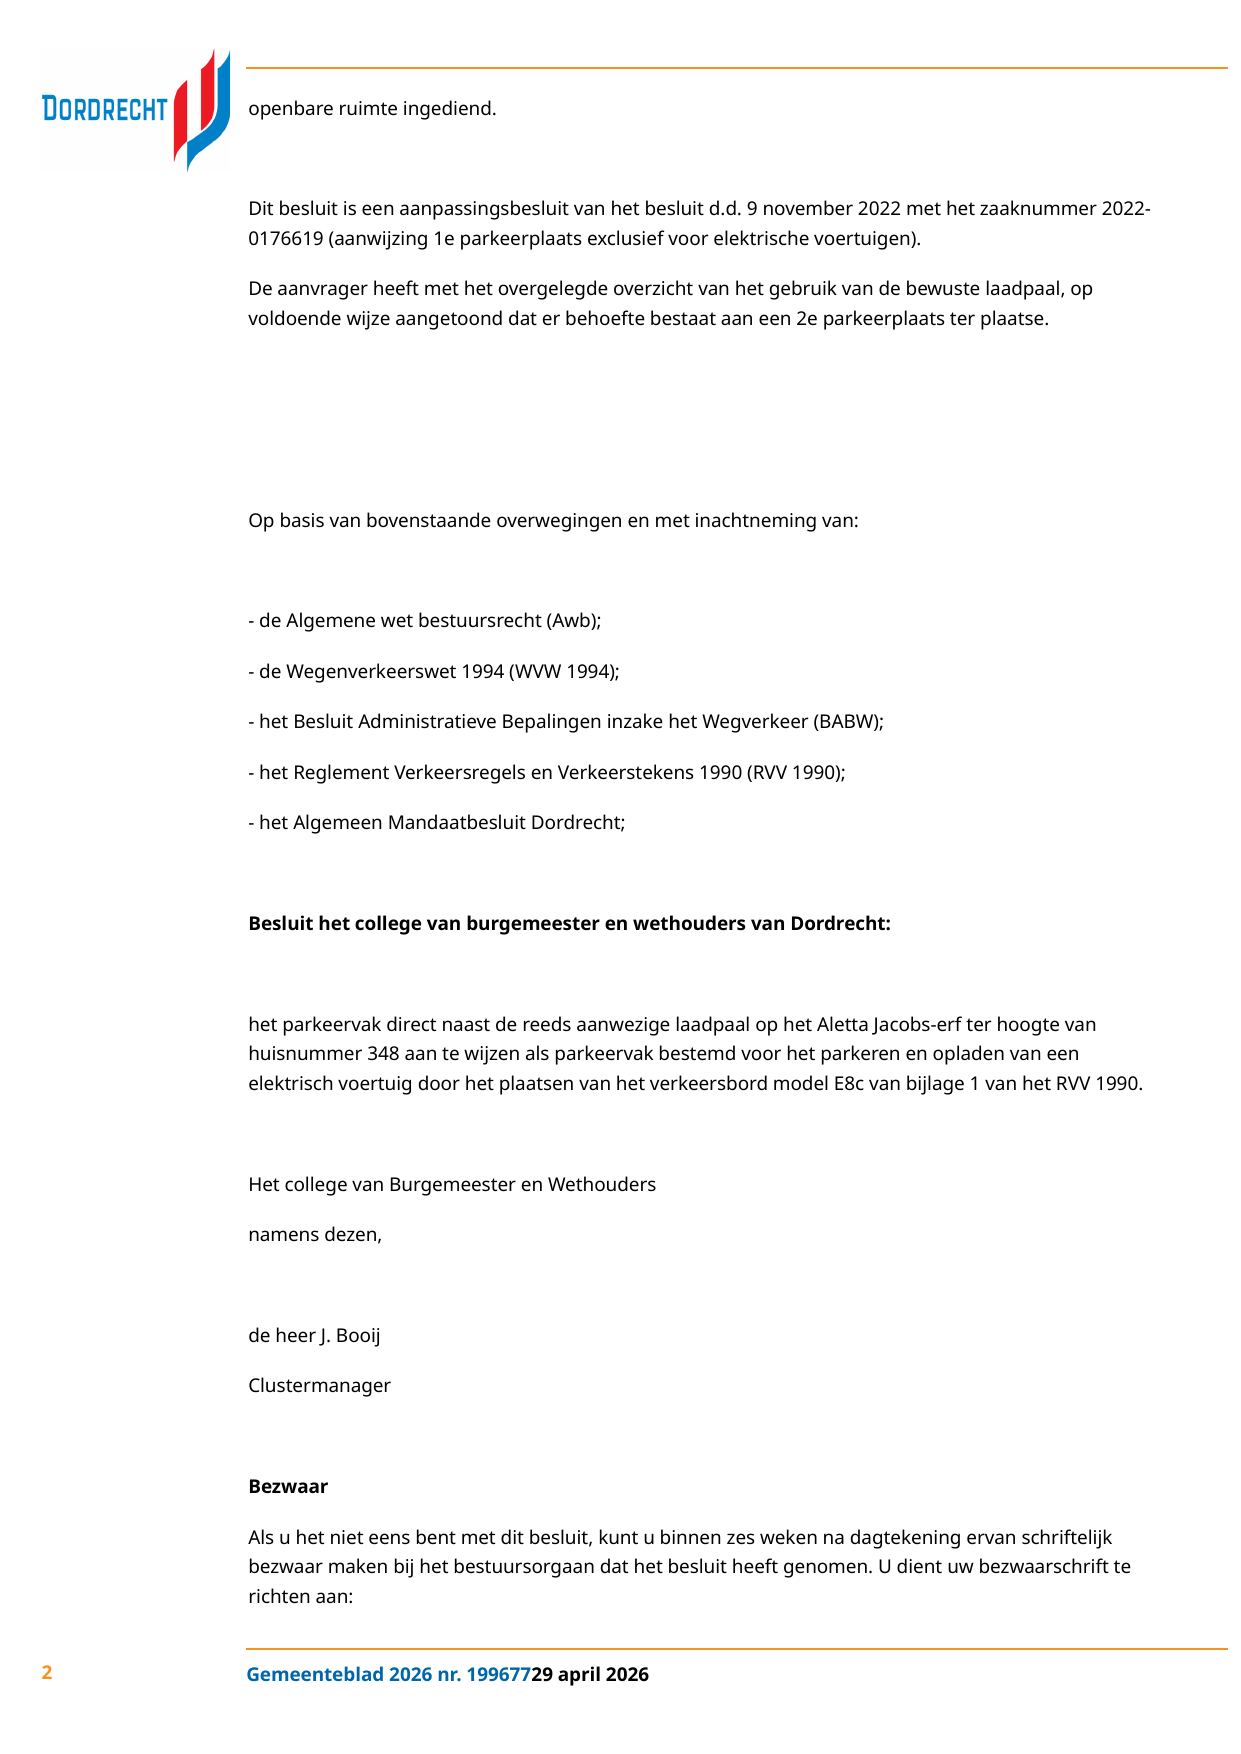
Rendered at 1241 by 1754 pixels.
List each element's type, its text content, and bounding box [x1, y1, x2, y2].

picture [41, 47, 231, 172]
text Besluit het college van burgemeester en wethouders van Dordrecht: [248, 910, 1152, 936]
text Als u het niet eens bent met dit besluit, kunt u binnen zes weken na dagtekening ervan schriftelijk bezwaar maken bij het bestuursorgaan dat het besluit heeft genomen. U dient uw bezwaarschrift te richten aan: [248, 1524, 1152, 1609]
text namens dezen, [248, 1221, 1152, 1247]
text - het Algemeen Mandaatbesluit Dordrecht; [248, 809, 1152, 835]
text - het Reglement Verkeersregels en Verkeerstekens 1990 (RVV 1990); [248, 759, 1152, 785]
text De aanvrager heeft met het overgelegde overzicht van het gebruik van de bewuste laadpaal, op voldoende wijze aangetoond dat er behoefte bestaat aan een 2e parkeerplaats ter plaatse. [248, 276, 1152, 331]
text de heer J. Booij [248, 1322, 1152, 1348]
text het parkeervak direct naast de reeds aanwezige laadpaal op het Aletta Jacobs-erf ter hoogte van huisnummer 348 aan te wijzen als parkeervak bestemd voor het parkeren en opladen van een elektrisch voertuig door het plaatsen van het verkeersbord model E8c van bijlage 1 van het RVV 1990. [248, 1011, 1152, 1096]
text Clustermanager [248, 1373, 1152, 1398]
text - het Besluit Administratieve Bepalingen inzake het Wegverkeer (BABW); [248, 708, 1152, 734]
text openbare ruimte ingediend. [248, 95, 1152, 121]
text Het college van Burgemeester en Wethouders [248, 1171, 1152, 1197]
text Bezwaar [248, 1473, 1152, 1499]
text - de Algemene wet bestuursrecht (Awb); [248, 608, 1152, 633]
text - de Wegenverkeerswet 1994 (WVW 1994); [248, 658, 1152, 684]
text Dit besluit is een aanpassingsbesluit van het besluit d.d. 9 november 2022 met het zaaknummer 2022-0176619 (aanwijzing 1e parkeerplaats exclusief voor elektrische voertuigen). [248, 196, 1152, 251]
text Op basis van bovenstaande overwegingen en met inachtneming van: [248, 507, 1152, 533]
